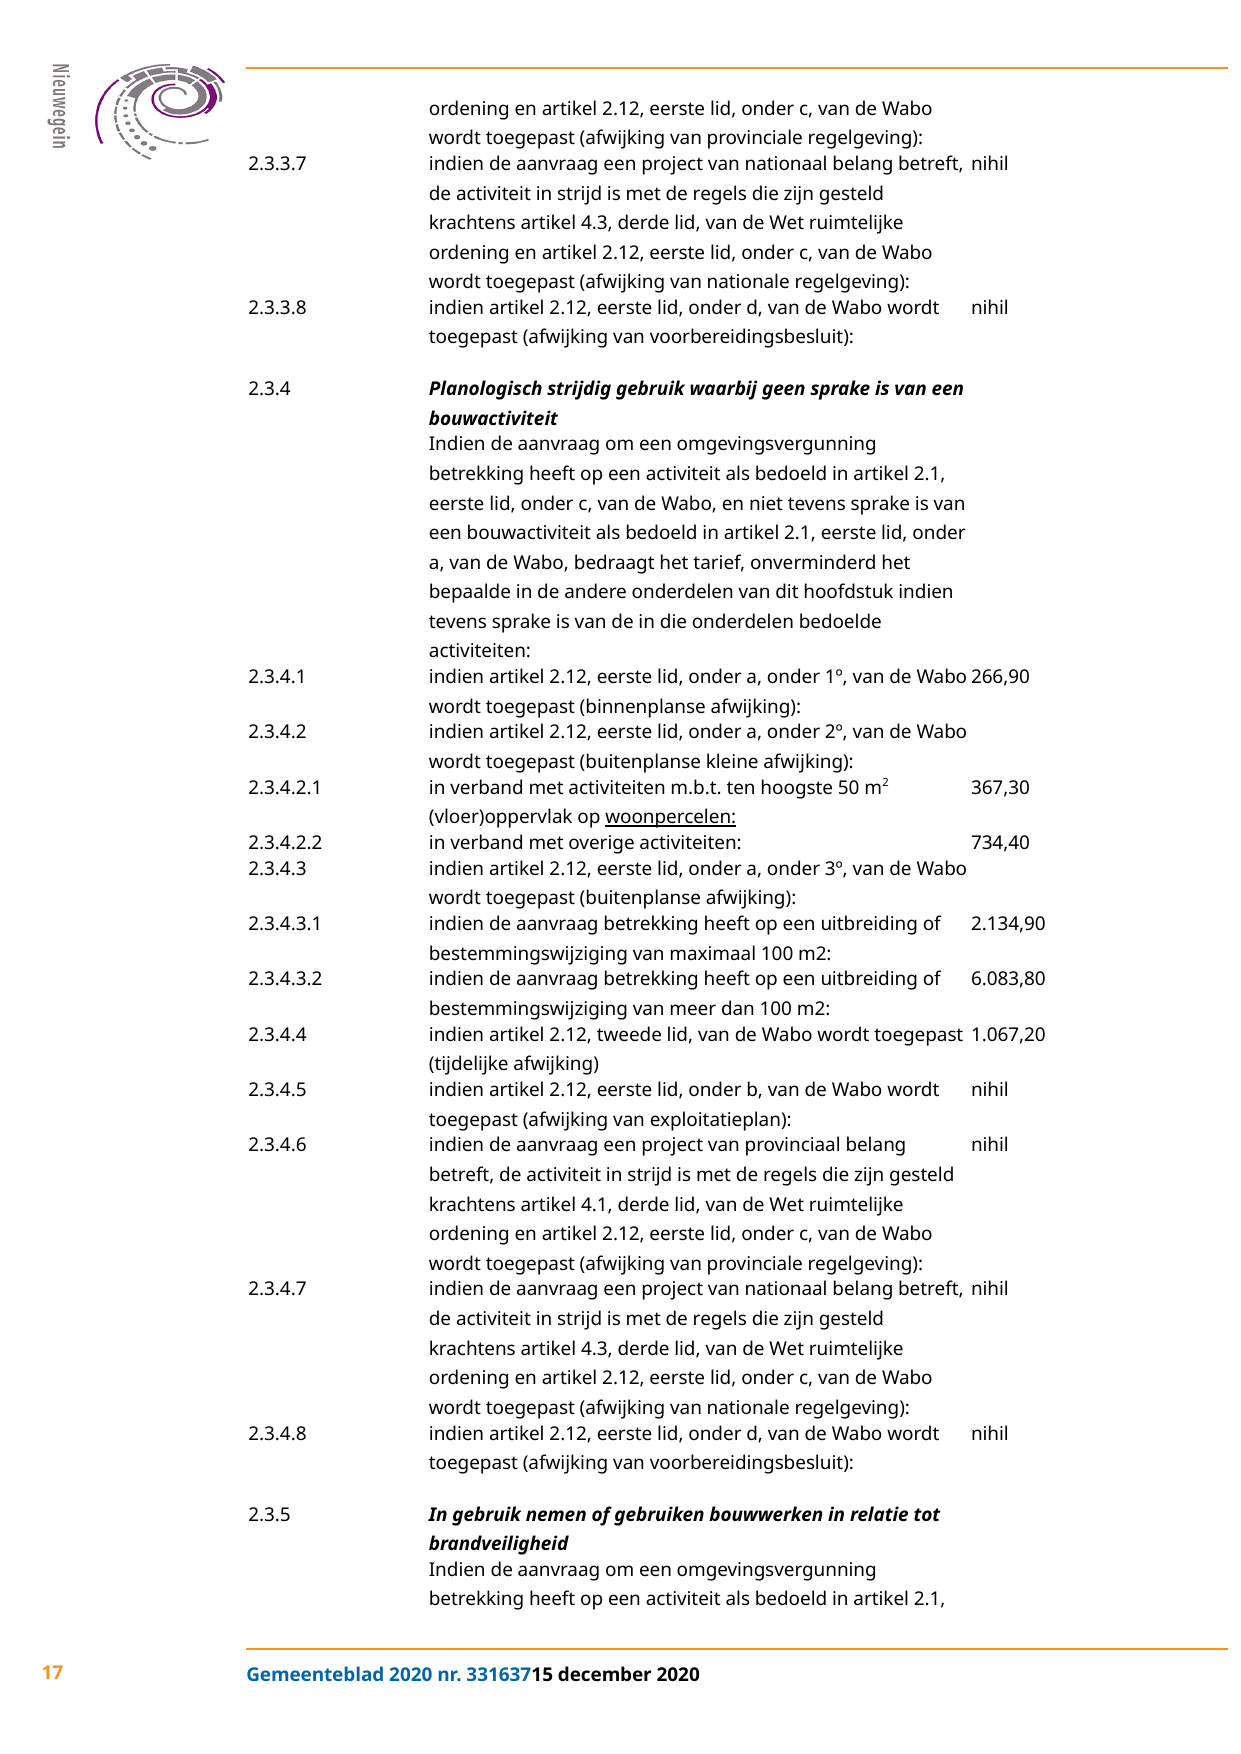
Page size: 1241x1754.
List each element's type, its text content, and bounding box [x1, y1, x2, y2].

table_cell [971, 855, 1152, 910]
table_cell 2.3.4.4 [248, 1021, 429, 1076]
table_cell in verband met overige activiteiten: [429, 829, 971, 855]
table_cell indien de aanvraag een project van nationaal belang betreft, de activiteit in strijd is met de regels die zijn gesteld krachtens artikel 4.3, derde lid, van de Wet ruimtelijke ordening en artikel 2.12, eerste lid, onder c, van de Wabo wordt toegepast (afwijking van nationale regelgeving): [429, 150, 971, 294]
table_cell 2.3.4.2 [248, 719, 429, 774]
table_cell Indien de aanvraag om een omgevingsvergunning betrekking heeft op een activiteit als bedoeld in artikel 2.1, [429, 1556, 971, 1611]
table_cell [971, 719, 1152, 774]
table_cell 734,40 [971, 829, 1152, 855]
table_cell [248, 1556, 429, 1611]
table_cell 367,30 [971, 774, 1152, 829]
table_cell 2.134,90 [971, 910, 1152, 966]
table_cell 2.3.4.3 [248, 855, 429, 910]
table_cell indien artikel 2.12, eerste lid, onder a, onder 2º, van de Wabo wordt toegepast (buitenplanse kleine afwijking): [429, 719, 971, 774]
table_cell [971, 1556, 1152, 1611]
table_cell [971, 431, 1152, 663]
table_cell 2.3.3.7 [248, 150, 429, 294]
table_cell [971, 1501, 1152, 1556]
table_cell indien artikel 2.12, eerste lid, onder d, van de Wabo wordt toegepast (afwijking van voorbereidingsbesluit): [429, 294, 971, 349]
table_cell 1.067,20 [971, 1021, 1152, 1076]
table_cell nihil [971, 1132, 1152, 1276]
table_cell nihil [971, 150, 1152, 294]
table_cell [971, 95, 1152, 150]
table_cell In gebruik nemen of gebruiken bouwwerken in relatie tot brandveiligheid [429, 1501, 971, 1556]
table_cell 2.3.4.2.1 [248, 774, 429, 829]
table_cell 2.3.3.8 [248, 294, 429, 349]
table_cell [248, 95, 429, 150]
table_cell 2.3.4.2.2 [248, 829, 429, 855]
table_cell 2.3.4.8 [248, 1420, 429, 1475]
table_cell Planologisch strijdig gebruik waarbij geen sprake is van een bouwactiviteit [429, 375, 971, 431]
table_cell indien de aanvraag betrekking heeft op een uitbreiding of bestemmingswijziging van maximaal 100 m2: [429, 910, 971, 966]
table_cell Indien de aanvraag om een omgevingsvergunning betrekking heeft op een activiteit als bedoeld in artikel 2.1, eerste lid, onder c, van de Wabo, en niet tevens sprake is van een bouwactiviteit als bedoeld in artikel 2.1, eerste lid, onder a, van de Wabo, bedraagt het tarief, onverminderd het bepaalde in de andere onderdelen van dit hoofdstuk indien tevens sprake is van de in die onderdelen bedoelde activiteiten: [429, 431, 971, 663]
table_cell indien artikel 2.12, eerste lid, onder a, onder 1º, van de Wabo wordt toegepast (binnenplanse afwijking): [429, 663, 971, 719]
table_cell 2.3.4.5 [248, 1076, 429, 1132]
table_cell [248, 1475, 429, 1501]
table_cell indien de aanvraag een project van provinciaal belang betreft, de activiteit in strijd is met de regels die zijn gesteld krachtens artikel 4.1, derde lid, van de Wet ruimtelijke ordening en artikel 2.12, eerste lid, onder c, van de Wabo wordt toegepast (afwijking van provinciale regelgeving): [429, 1132, 971, 1276]
table_cell indien de aanvraag betrekking heeft op een uitbreiding of bestemmingswijziging van meer dan 100 m2: [429, 966, 971, 1021]
table_cell [248, 431, 429, 663]
table_cell [971, 1475, 1152, 1501]
table_cell [429, 350, 971, 375]
picture [41, 47, 231, 172]
table_cell indien artikel 2.12, eerste lid, onder b, van de Wabo wordt toegepast (afwijking van exploitatieplan): [429, 1076, 971, 1132]
table_cell 2.3.4.1 [248, 663, 429, 719]
table_cell 2.3.4.3.1 [248, 910, 429, 966]
table_cell 6.083,80 [971, 966, 1152, 1021]
table_cell nihil [971, 294, 1152, 349]
table_cell 2.3.4.6 [248, 1132, 429, 1276]
table_cell [971, 350, 1152, 375]
table_cell [429, 1475, 971, 1501]
table_cell [971, 375, 1152, 431]
table_cell ordening en artikel 2.12, eerste lid, onder c, van de Wabo wordt toegepast (afwijking van provinciale regelgeving): [429, 95, 971, 150]
table_cell in verband met activiteiten m.b.t. ten hoogste 50 m2 (vloer)oppervlak op woonpercelen: [429, 774, 971, 829]
table_cell 2.3.4.7 [248, 1276, 429, 1420]
table_cell nihil [971, 1420, 1152, 1475]
table_cell indien de aanvraag een project van nationaal belang betreft, de activiteit in strijd is met de regels die zijn gesteld krachtens artikel 4.3, derde lid, van de Wet ruimtelijke ordening en artikel 2.12, eerste lid, onder c, van de Wabo wordt toegepast (afwijking van nationale regelgeving): [429, 1276, 971, 1420]
table_cell nihil [971, 1276, 1152, 1420]
table_cell indien artikel 2.12, tweede lid, van de Wabo wordt toegepast (tijdelijke afwijking) [429, 1021, 971, 1076]
table_cell nihil [971, 1076, 1152, 1132]
table_cell indien artikel 2.12, eerste lid, onder a, onder 3º, van de Wabo wordt toegepast (buitenplanse afwijking): [429, 855, 971, 910]
table_cell indien artikel 2.12, eerste lid, onder d, van de Wabo wordt toegepast (afwijking van voorbereidingsbesluit): [429, 1420, 971, 1475]
table_cell 2.3.5 [248, 1501, 429, 1556]
table_cell 2.3.4 [248, 375, 429, 431]
table_cell 2.3.4.3.2 [248, 966, 429, 1021]
table_cell [248, 350, 429, 375]
table_cell 266,90 [971, 663, 1152, 719]
